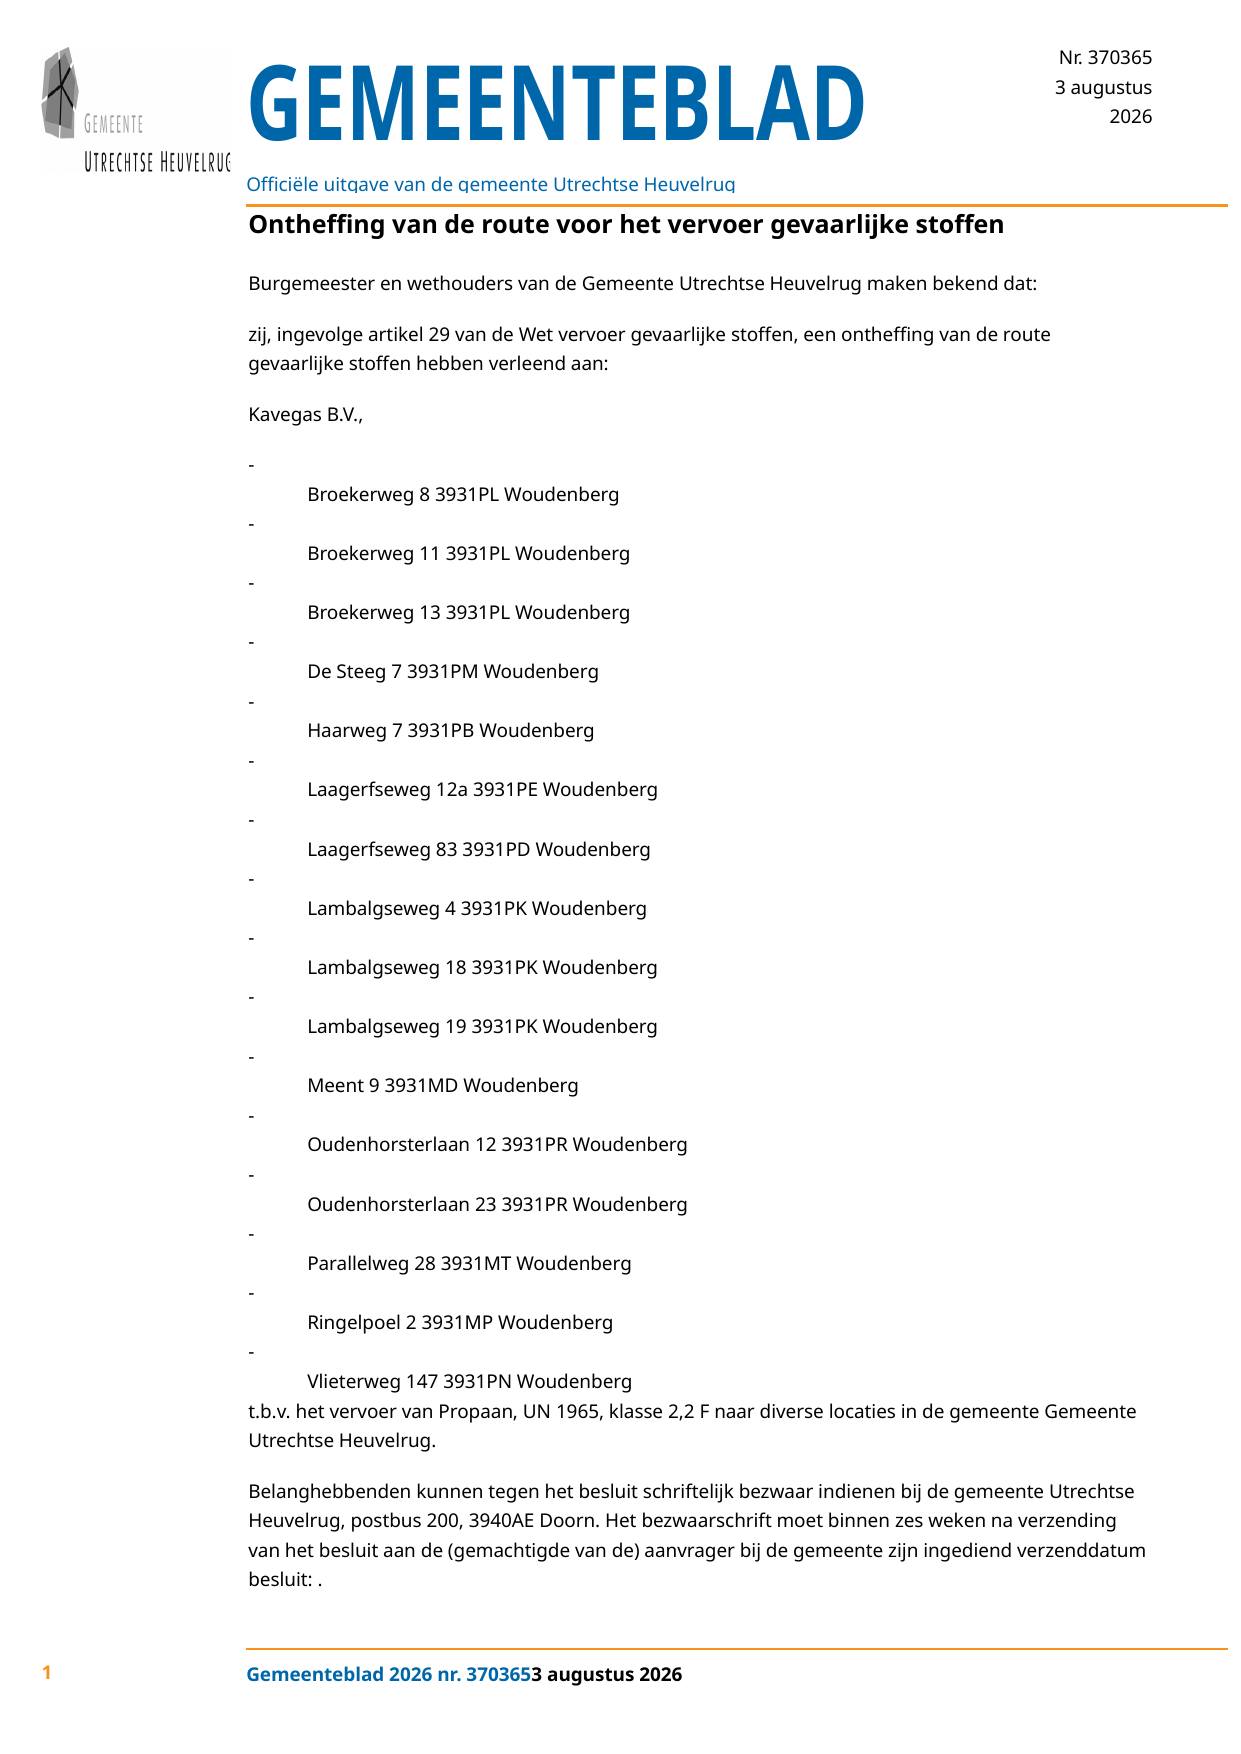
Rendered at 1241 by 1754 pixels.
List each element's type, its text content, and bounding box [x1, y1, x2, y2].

text Burgemeester en wethouders van de Gemeente Utrechtse Heuvelrug maken bekend dat: [248, 270, 1152, 296]
text zij, ingevolge artikel 29 van de Wet vervoer gevaarlijke stoffen, een ontheffing van de route gevaarlijke stoffen hebben verleend aan: [248, 321, 1152, 376]
list Oudenhorsterlaan 12 3931PR Woudenberg [248, 1132, 1152, 1157]
text Ontheffing van de route voor het vervoer gevaarlijke stoffen [248, 207, 1152, 241]
list Vlieterweg 147 3931PN Woudenberg [248, 1368, 1152, 1394]
picture [41, 47, 231, 172]
list Haarweg 7 3931PB Woudenberg [248, 717, 1152, 743]
text Belanghebbenden kunnen tegen het besluit schriftelijk bezwaar indienen bij de gemeente Utrechtse Heuvelrug, postbus 200, 3940AE Doorn. Het bezwaarschrift moet binnen zes weken na verzending van het besluit aan de (gemachtigde van de) aanvrager bij de gemeente zijn ingediend verzenddatum besluit: . [248, 1478, 1152, 1592]
list De Steeg 7 3931PM Woudenberg [248, 658, 1152, 684]
list Lambalgseweg 19 3931PK Woudenberg [248, 1013, 1152, 1039]
list Lambalgseweg 4 3931PK Woudenberg [248, 895, 1152, 921]
list Laagerfseweg 83 3931PD Woudenberg [248, 836, 1152, 861]
text Kavegas B.V., [248, 401, 1152, 426]
list Parallelweg 28 3931MT Woudenberg [248, 1250, 1152, 1276]
text t.b.v. het vervoer van Propaan, UN 1965, klasse 2,2 F naar diverse locaties in de gemeente Gemeente Utrechtse Heuvelrug. [248, 1398, 1152, 1453]
list Broekerweg 11 3931PL Woudenberg [248, 540, 1152, 566]
list Broekerweg 13 3931PL Woudenberg [248, 599, 1152, 625]
list Ringelpoel 2 3931MP Woudenberg [248, 1309, 1152, 1335]
list Laagerfseweg 12a 3931PE Woudenberg [248, 777, 1152, 802]
list Oudenhorsterlaan 23 3931PR Woudenberg [248, 1191, 1152, 1216]
list Lambalgseweg 18 3931PK Woudenberg [248, 954, 1152, 980]
list Broekerweg 8 3931PL Woudenberg [248, 481, 1152, 506]
list Meent 9 3931MD Woudenberg [248, 1072, 1152, 1098]
